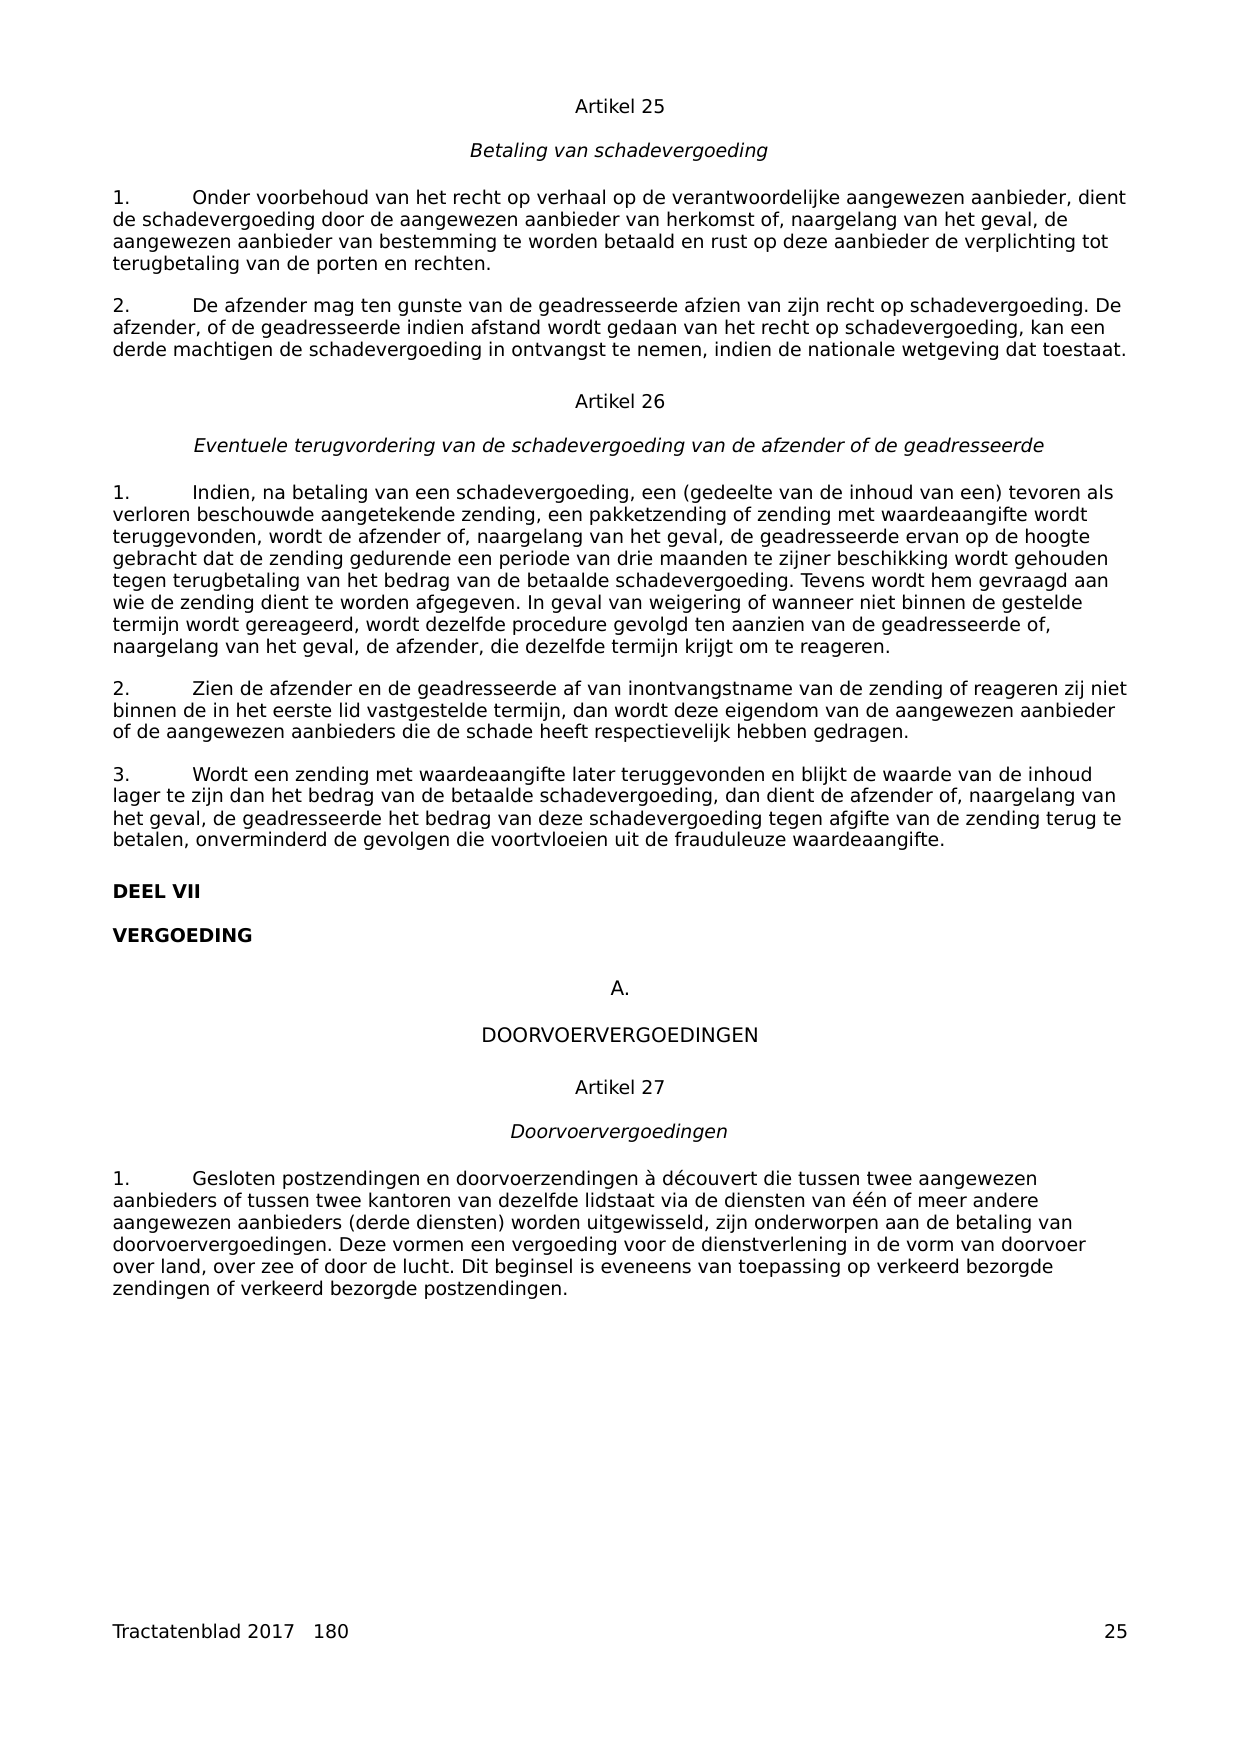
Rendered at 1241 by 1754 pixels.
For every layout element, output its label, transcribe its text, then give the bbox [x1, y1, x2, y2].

subtitle Artikel 27 Doorvoervergoedingen [112, 1077, 1128, 1143]
subtitle Artikel 26 Eventuele terugvordering van de schadevergoeding van de afzender of de geadresseerde [112, 391, 1128, 457]
subtitle Artikel 25 Betaling van schadevergoeding [112, 96, 1128, 162]
text 2. De afzender mag ten gunste van de geadresseerde afzien van zijn recht op schadevergoeding. De afzender, of de geadresseerde indien afstand wordt gedaan van het recht op schadevergoeding, kan een derde machtigen de schadevergoeding in ontvangst te nemen, indien de nationale wetgeving dat toestaat. [112, 295, 1128, 361]
text 2. Zien de afzender en de geadresseerde af van inontvangstname van de zending of reageren zij niet binnen de in het eerste lid vastgestelde termijn, dan wordt deze eigendom van de aangewezen aanbieder of de aangewezen aanbieders die de schade heeft respectievelijk hebben gedragen. [112, 677, 1128, 743]
subtitle A. DOORVOERVERGOEDINGEN [112, 977, 1128, 1047]
text 1. Gesloten postzendingen en doorvoerzendingen à découvert die tussen twee aangewezen aanbieders of tussen twee kantoren van dezelfde lidstaat via de diensten van één of meer andere aangewezen aanbieders (derde diensten) worden uitgewisseld, zijn onderworpen aan de betaling van doorvoervergoedingen. Deze vormen een vergoeding voor de dienstverlening in de vorm van doorvoer over land, over zee of door de lucht. Dit beginsel is eveneens van toepassing op verkeerd bezorgde zendingen of verkeerd bezorgde postzendingen. [112, 1168, 1128, 1300]
subtitle DEEL VII VERGOEDING [112, 881, 1128, 947]
text 1. Indien, na betaling van een schadevergoeding, een (gedeelte van de inhoud van een) tevoren als verloren beschouwde aangetekende zending, een pakketzending of zending met waardeaangifte wordt teruggevonden, wordt de afzender of, naargelang van het geval, de geadresseerde ervan op de hoogte gebracht dat de zending gedurende een periode van drie maanden te zijner beschikking wordt gehouden tegen terugbetaling van het bedrag van de betaalde schadevergoeding. Tevens wordt hem gevraagd aan wie de zending dient te worden afgegeven. In geval van weigering of wanneer niet binnen de gestelde termijn wordt gereageerd, wordt dezelfde procedure gevolgd ten aanzien van de geadresseerde of, naargelang van het geval, de afzender, die dezelfde termijn krijgt om te reageren. [112, 482, 1128, 657]
text 1. Onder voorbehoud van het recht op verhaal op de verantwoordelijke aangewezen aanbieder, dient de schadevergoeding door de aangewezen aanbieder van herkomst of, naargelang van het geval, de aangewezen aanbieder van bestemming te worden betaald en rust op deze aanbieder de verplichting tot terugbetaling van de porten en rechten. [112, 187, 1128, 275]
text 3. Wordt een zending met waardeaangifte later teruggevonden en blijkt de waarde van de inhoud lager te zijn dan het bedrag van de betaalde schadevergoeding, dan dient de afzender of, naargelang van het geval, de geadresseerde het bedrag van deze schadevergoeding tegen afgifte van de zending terug te betalen, onverminderd de gevolgen die voortvloeien uit de frauduleuze waardeaangifte. [112, 763, 1128, 851]
